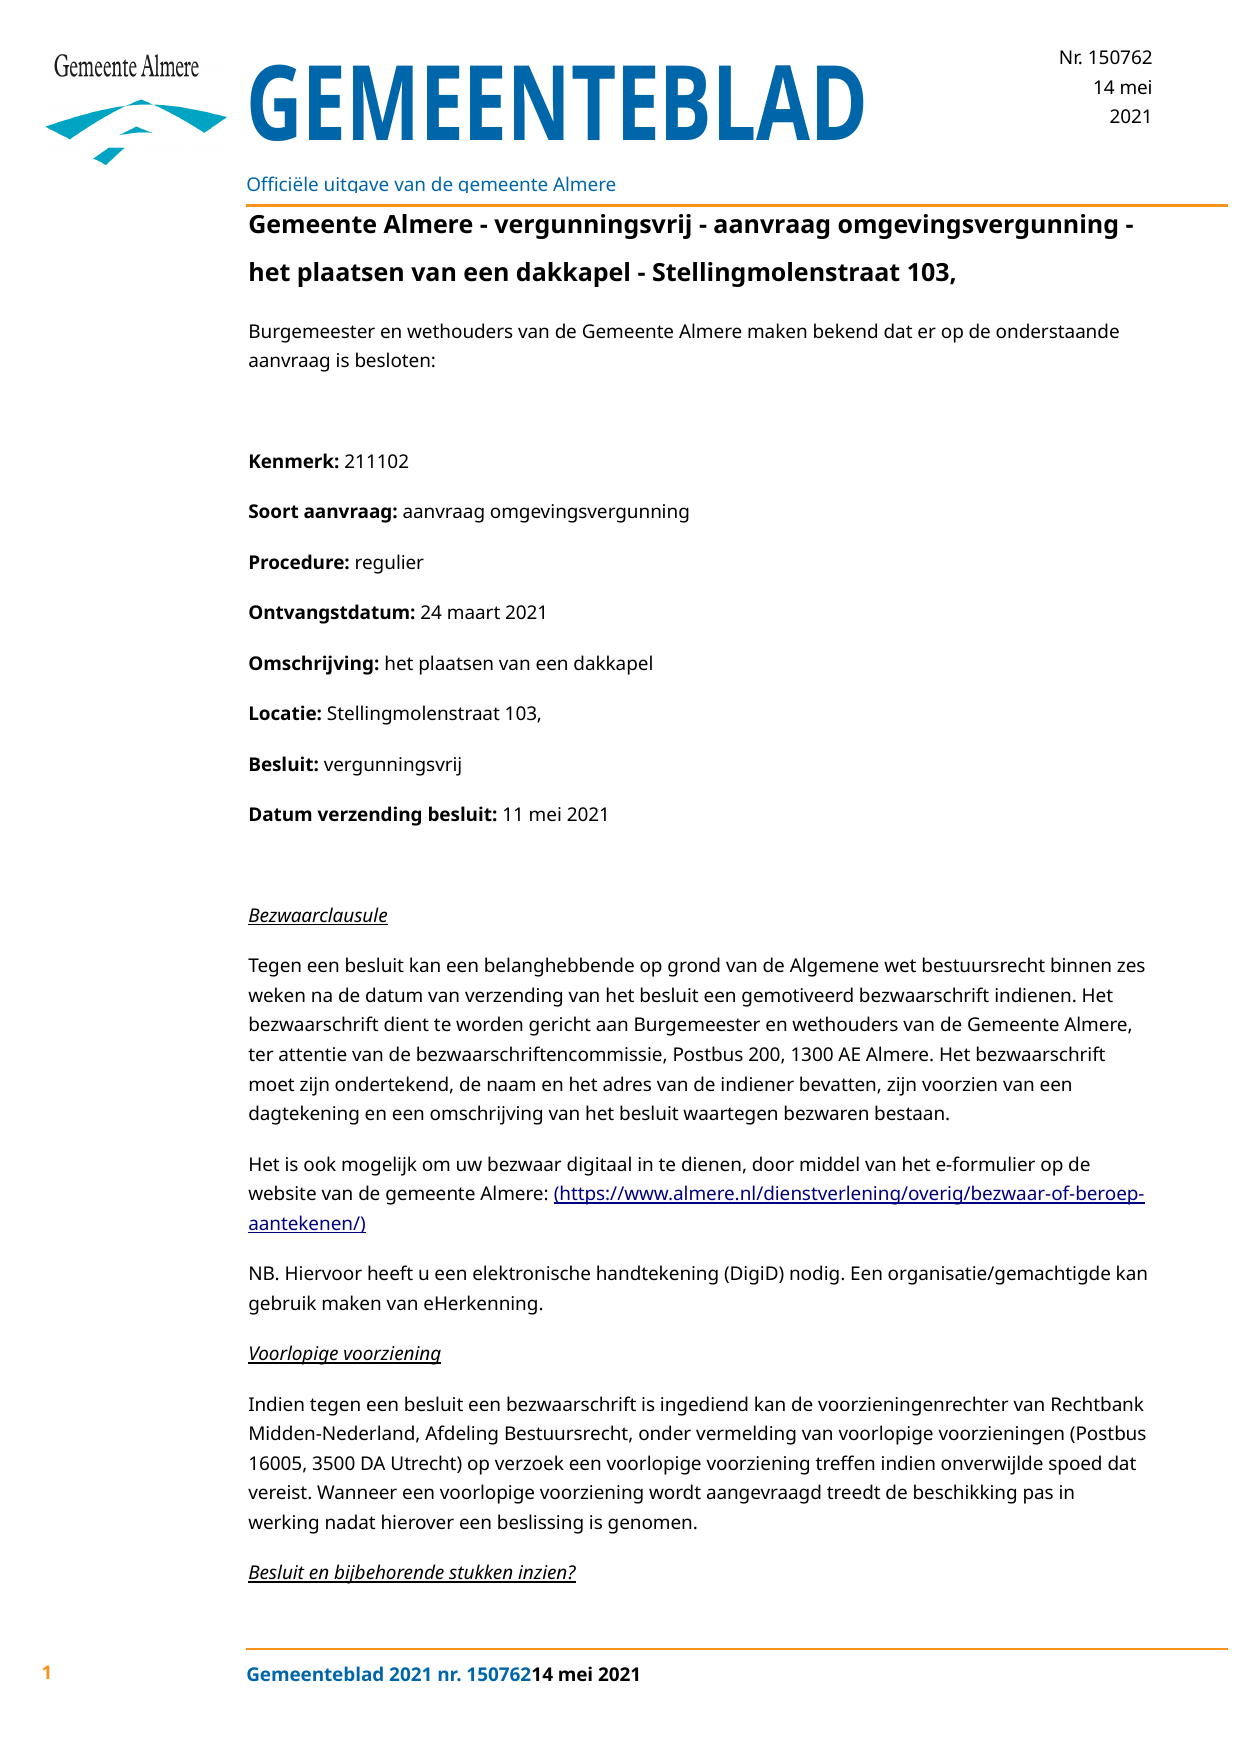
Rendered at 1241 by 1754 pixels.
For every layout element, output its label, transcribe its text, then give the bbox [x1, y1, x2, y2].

text Datum verzending besluit: 11 mei 2021 [248, 801, 1152, 827]
text Omschrijving: het plaatsen van een dakkapel [248, 650, 1152, 676]
text Procedure: regulier [248, 549, 1152, 575]
picture [41, 47, 231, 172]
text Voorlopige voorziening [248, 1340, 1152, 1366]
text Indien tegen een besluit een bezwaarschrift is ingediend kan de voorzieningenrechter van Rechtbank Midden-Nederland, Afdeling Bestuursrecht, onder vermelding van voorlopige voorzieningen (Postbus 16005, 3500 DA Utrecht) op verzoek een voorlopige voorziening treffen indien onverwijlde spoed dat vereist. Wanneer een voorlopige voorziening wordt aangevraagd treedt de beschikking pas in werking nadat hierover een beslissing is genomen. [248, 1391, 1152, 1535]
text Locatie: Stellingmolenstraat 103, [248, 700, 1152, 726]
text Besluit en bijbehorende stukken inzien? [248, 1559, 1152, 1585]
text Burgemeester en wethouders van de Gemeente Almere maken bekend dat er op de onderstaande aanvraag is besloten: [248, 318, 1152, 373]
text Soort aanvraag: aanvraag omgevingsvergunning [248, 499, 1152, 524]
text Bezwaarclausule [248, 902, 1152, 928]
text Kenmerk: 211102 [248, 448, 1152, 474]
text Ontvangstdatum: 24 maart 2021 [248, 599, 1152, 625]
text Het is ook mogelijk om uw bezwaar digitaal in te dienen, door middel van het e-formulier op de website van de gemeente Almere: (https://www.almere.nl/dienstverlening/overig/bezwaar-of-beroep-aantekenen/) [248, 1151, 1152, 1236]
text Gemeente Almere - vergunningsvrij - aanvraag omgevingsvergunning - het plaatsen van een dakkapel - Stellingmolenstraat 103, [248, 207, 1152, 288]
text Tegen een besluit kan een belanghebbende op grond van de Algemene wet bestuursrecht binnen zes weken na de datum van verzending van het besluit een gemotiveerd bezwaarschrift indienen. Het bezwaarschrift dient te worden gericht aan Burgemeester en wethouders van de Gemeente Almere, ter attentie van de bezwaarschriftencommissie, Postbus 200, 1300 AE Almere. Het bezwaarschrift moet zijn ondertekend, de naam en het adres van de indiener bevatten, zijn voorzien van een dagtekening en een omschrijving van het besluit waartegen bezwaren bestaan. [248, 952, 1152, 1126]
text NB. Hiervoor heeft u een elektronische handtekening (DigiD) nodig. Een organisatie/gemachtigde kan gebruik maken van eHerkenning. [248, 1260, 1152, 1316]
text Besluit: vergunningsvrij [248, 751, 1152, 777]
